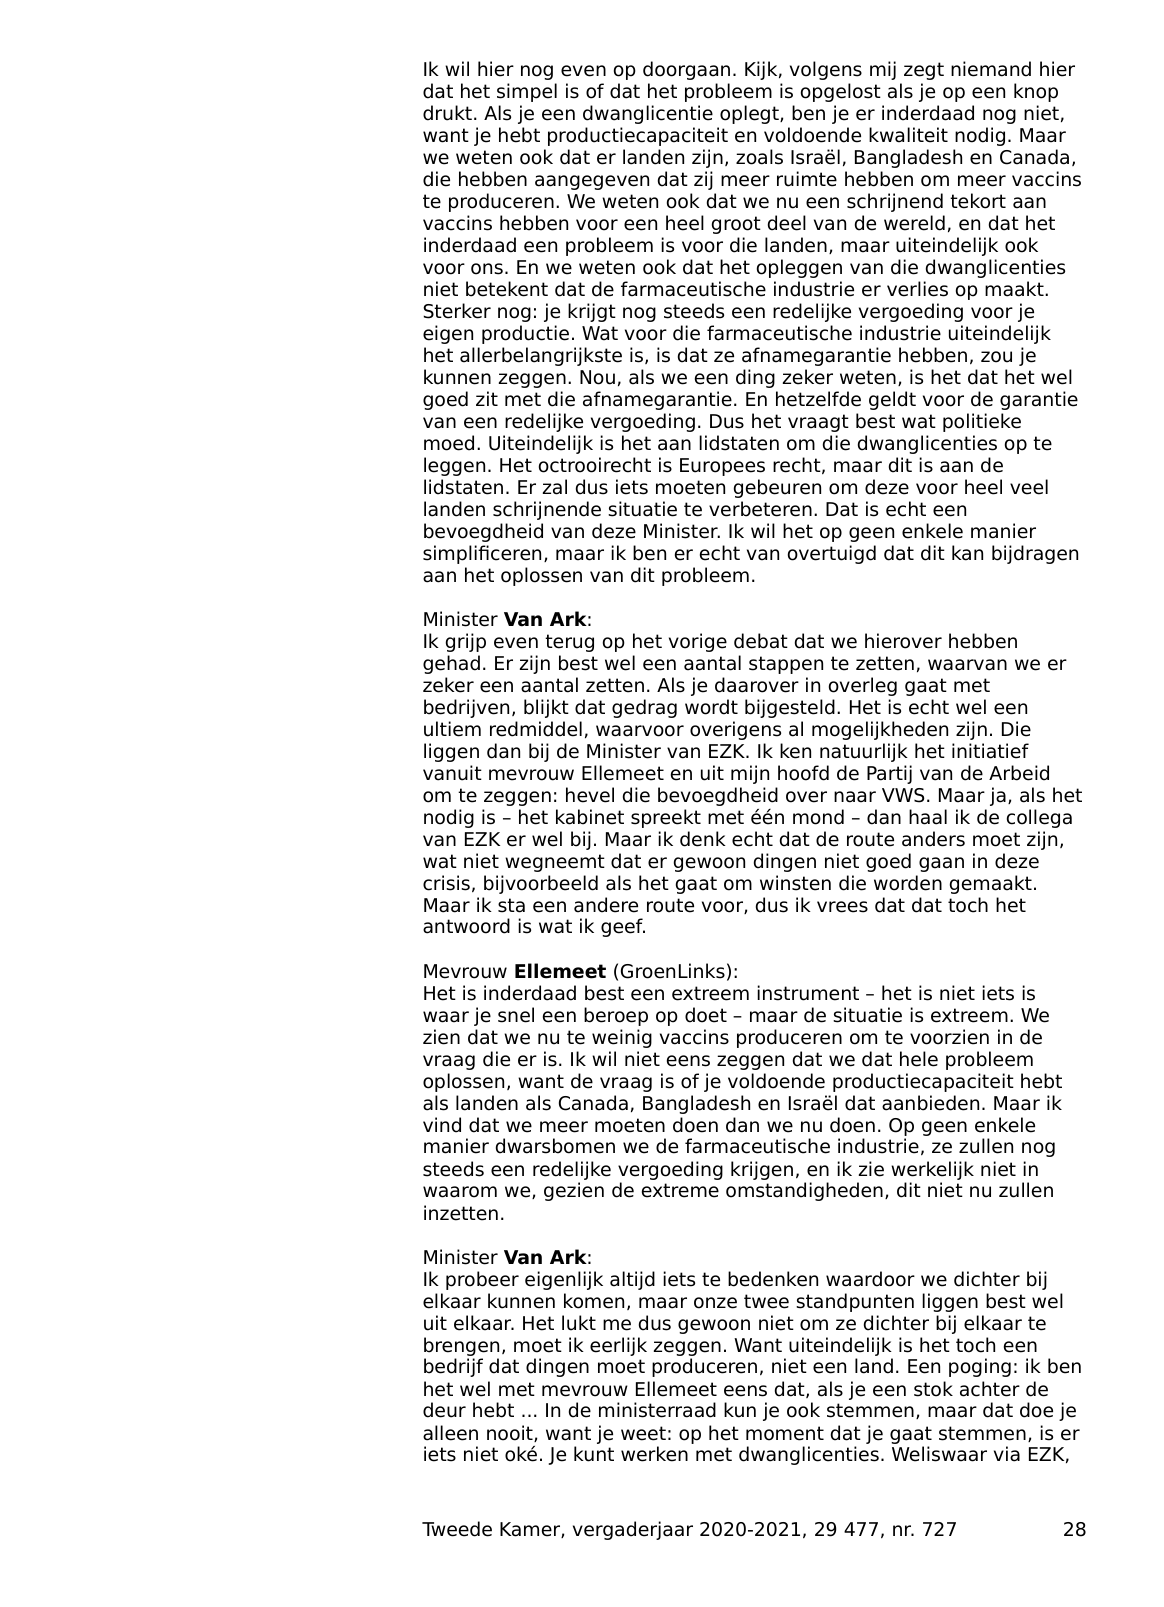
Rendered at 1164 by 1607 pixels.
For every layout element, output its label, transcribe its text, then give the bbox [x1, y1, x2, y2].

text Ik probeer eigenlijk altijd iets te bedenken waardoor we dichter bij elkaar kunnen komen, maar onze twee standpunten liggen best wel uit elkaar. Het lukt me dus gewoon niet om ze dichter bij elkaar te brengen, moet ik eerlijk zeggen. Want uiteindelijk is het toch een bedrijf dat dingen moet produceren, niet een land. Een poging: ik ben het wel met mevrouw Ellemeet eens dat, als je een stok achter de deur hebt ... In de ministerraad kun je ook stemmen, maar dat doe je alleen nooit, want je weet: op het moment dat je gaat stemmen, is er iets niet oké. Je kunt werken met dwanglicenties. Weliswaar via EZK, [422, 1268, 1087, 1466]
text Minister Van Ark: [422, 1247, 1087, 1268]
text Ik grijp even terug op het vorige debat dat we hierover hebben gehad. Er zijn best wel een aantal stappen te zetten, waarvan we er zeker een aantal zetten. Als je daarover in overleg gaat met bedrijven, blijkt dat gedrag wordt bijgesteld. Het is echt wel een ultiem redmiddel, waarvoor overigens al mogelijkheden zijn. Die liggen dan bij de Minister van EZK. Ik ken natuurlijk het initiatief vanuit mevrouw Ellemeet en uit mijn hoofd de Partij van de Arbeid om te zeggen: hevel die bevoegdheid over naar VWS. Maar ja, als het nodig is – het kabinet spreekt met één mond – dan haal ik de collega van EZK er wel bij. Maar ik denk echt dat de route anders moet zijn, wat niet wegneemt dat er gewoon dingen niet goed gaan in deze crisis, bijvoorbeeld als het gaat om winsten die worden gemaakt. Maar ik sta een andere route voor, dus ik vrees dat dat toch het antwoord is wat ik geef. [422, 631, 1087, 938]
text Het is inderdaad best een extreem instrument – het is niet iets is waar je snel een beroep op doet – maar de situatie is extreem. We zien dat we nu te weinig vaccins produceren om te voorzien in de vraag die er is. Ik wil niet eens zeggen dat we dat hele probleem oplossen, want de vraag is of je voldoende productiecapaciteit hebt als landen als Canada, Bangladesh en Israël dat aanbieden. Maar ik vind dat we meer moeten doen dan we nu doen. Op geen enkele manier dwarsbomen we de farmaceutische industrie, ze zullen nog steeds een redelijke vergoeding krijgen, en ik zie werkelijk niet in waarom we, gezien de extreme omstandigheden, dit niet nu zullen inzetten. [422, 983, 1087, 1224]
text Minister Van Ark: [422, 609, 1087, 631]
text Mevrouw Ellemeet (GroenLinks): [422, 961, 1087, 983]
text Ik wil hier nog even op doorgaan. Kijk, volgens mij zegt niemand hier dat het simpel is of dat het probleem is opgelost als je op een knop drukt. Als je een dwanglicentie oplegt, ben je er inderdaad nog niet, want je hebt productiecapaciteit en voldoende kwaliteit nodig. Maar we weten ook dat er landen zijn, zoals Israël, Bangladesh en Canada, die hebben aangegeven dat zij meer ruimte hebben om meer vaccins te produceren. We weten ook dat we nu een schrijnend tekort aan vaccins hebben voor een heel groot deel van de wereld, en dat het inderdaad een probleem is voor die landen, maar uiteindelijk ook voor ons. En we weten ook dat het opleggen van die dwanglicenties niet betekent dat de farmaceutische industrie er verlies op maakt. Sterker nog: je krijgt nog steeds een redelijke vergoeding voor je eigen productie. Wat voor die farmaceutische industrie uiteindelijk het allerbelangrijkste is, is dat ze afnamegarantie hebben, zou je kunnen zeggen. Nou, als we een ding zeker weten, is het dat het wel goed zit met die afnamegarantie. En hetzelfde geldt voor de garantie van een redelijke vergoeding. Dus het vraagt best wat politieke moed. Uiteindelijk is het aan lidstaten om die dwanglicenties op te leggen. Het octrooirecht is Europees recht, maar dit is aan de lidstaten. Er zal dus iets moeten gebeuren om deze voor heel veel landen schrijnende situatie te verbeteren. Dat is echt een bevoegdheid van deze Minister. Ik wil het op geen enkele manier simplificeren, maar ik ben er echt van overtuigd dat dit kan bijdragen aan het oplossen van dit probleem. [422, 59, 1087, 587]
